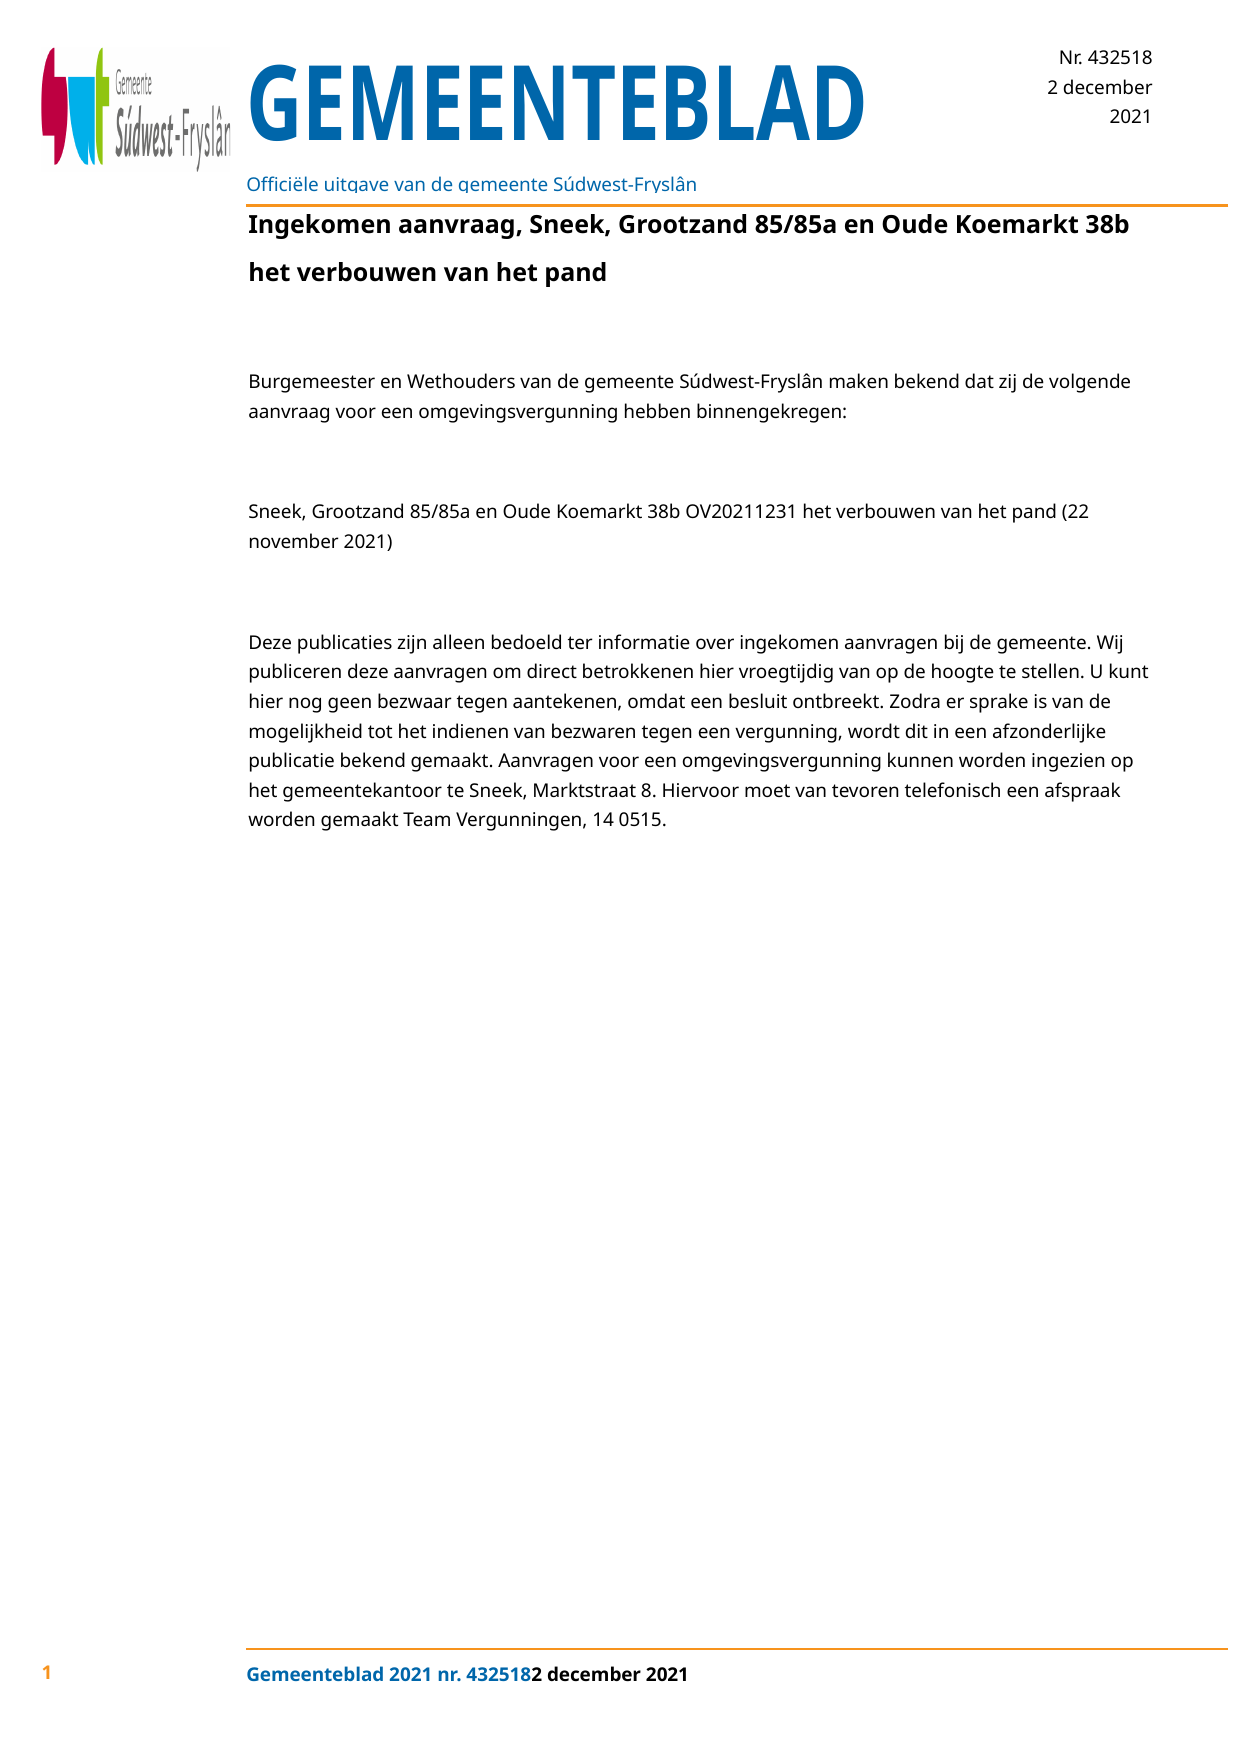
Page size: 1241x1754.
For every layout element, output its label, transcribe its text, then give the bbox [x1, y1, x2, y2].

picture [41, 47, 231, 172]
text Ingekomen aanvraag, Sneek, Grootzand 85/85a en Oude Koemarkt 38b het verbouwen van het pand [248, 207, 1152, 288]
text Deze publicaties zijn alleen bedoeld ter informatie over ingekomen aanvragen bij de gemeente. Wij publiceren deze aanvragen om direct betrokkenen hier vroegtijdig van op de hoogte te stellen. U kunt hier nog geen bezwaar tegen aantekenen, omdat een besluit ontbreekt. Zodra er sprake is van de mogelijkheid tot het indienen van bezwaren tegen een vergunning, wordt dit in een afzonderlijke publicatie bekend gemaakt. Aanvragen voor een omgevingsvergunning kunnen worden ingezien op het gemeentekantoor te Sneek, Marktstraat 8. Hiervoor moet van tevoren telefonisch een afspraak worden gemaakt Team Vergunningen, 14 0515. [248, 629, 1152, 832]
text Burgemeester en Wethouders van de gemeente Súdwest-Fryslân maken bekend dat zij de volgende aanvraag voor een omgevingsvergunning hebben binnengekregen: [248, 368, 1152, 424]
text Sneek, Grootzand 85/85a en Oude Koemarkt 38b OV20211231 het verbouwen van het pand (22 november 2021) [248, 499, 1152, 554]
